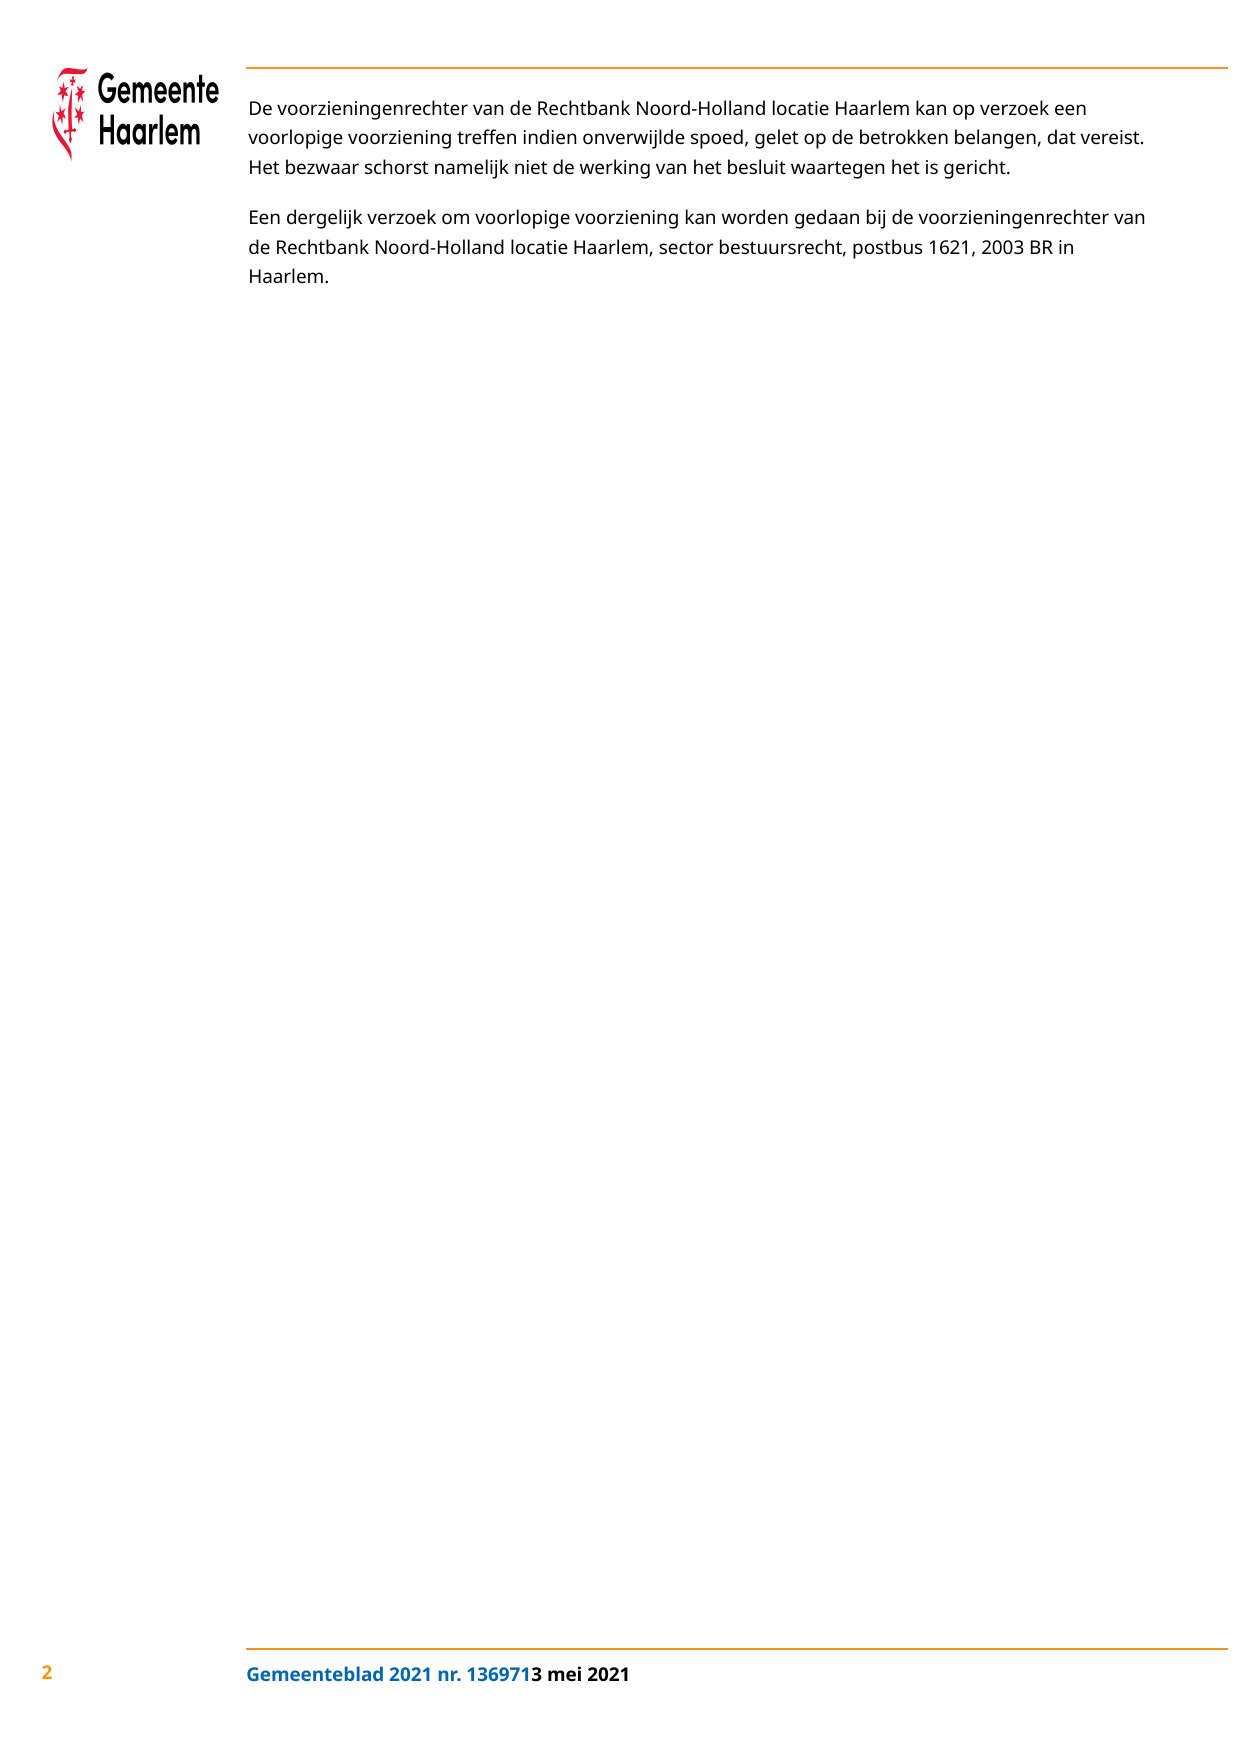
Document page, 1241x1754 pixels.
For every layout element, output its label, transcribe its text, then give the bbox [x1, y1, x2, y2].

text De voorzieningenrechter van de Rechtbank Noord-Holland locatie Haarlem kan op verzoek een voorlopige voorziening treffen indien onverwijlde spoed, gelet op de betrokken belangen, dat vereist. Het bezwaar schorst namelijk niet de werking van het besluit waartegen het is gericht. [248, 95, 1152, 180]
picture [41, 47, 231, 172]
text Een dergelijk verzoek om voorlopige voorziening kan worden gedaan bij de voorzieningenrechter van de Rechtbank Noord-Holland locatie Haarlem, sector bestuursrecht, postbus 1621, 2003 BR in Haarlem. [248, 204, 1152, 289]
